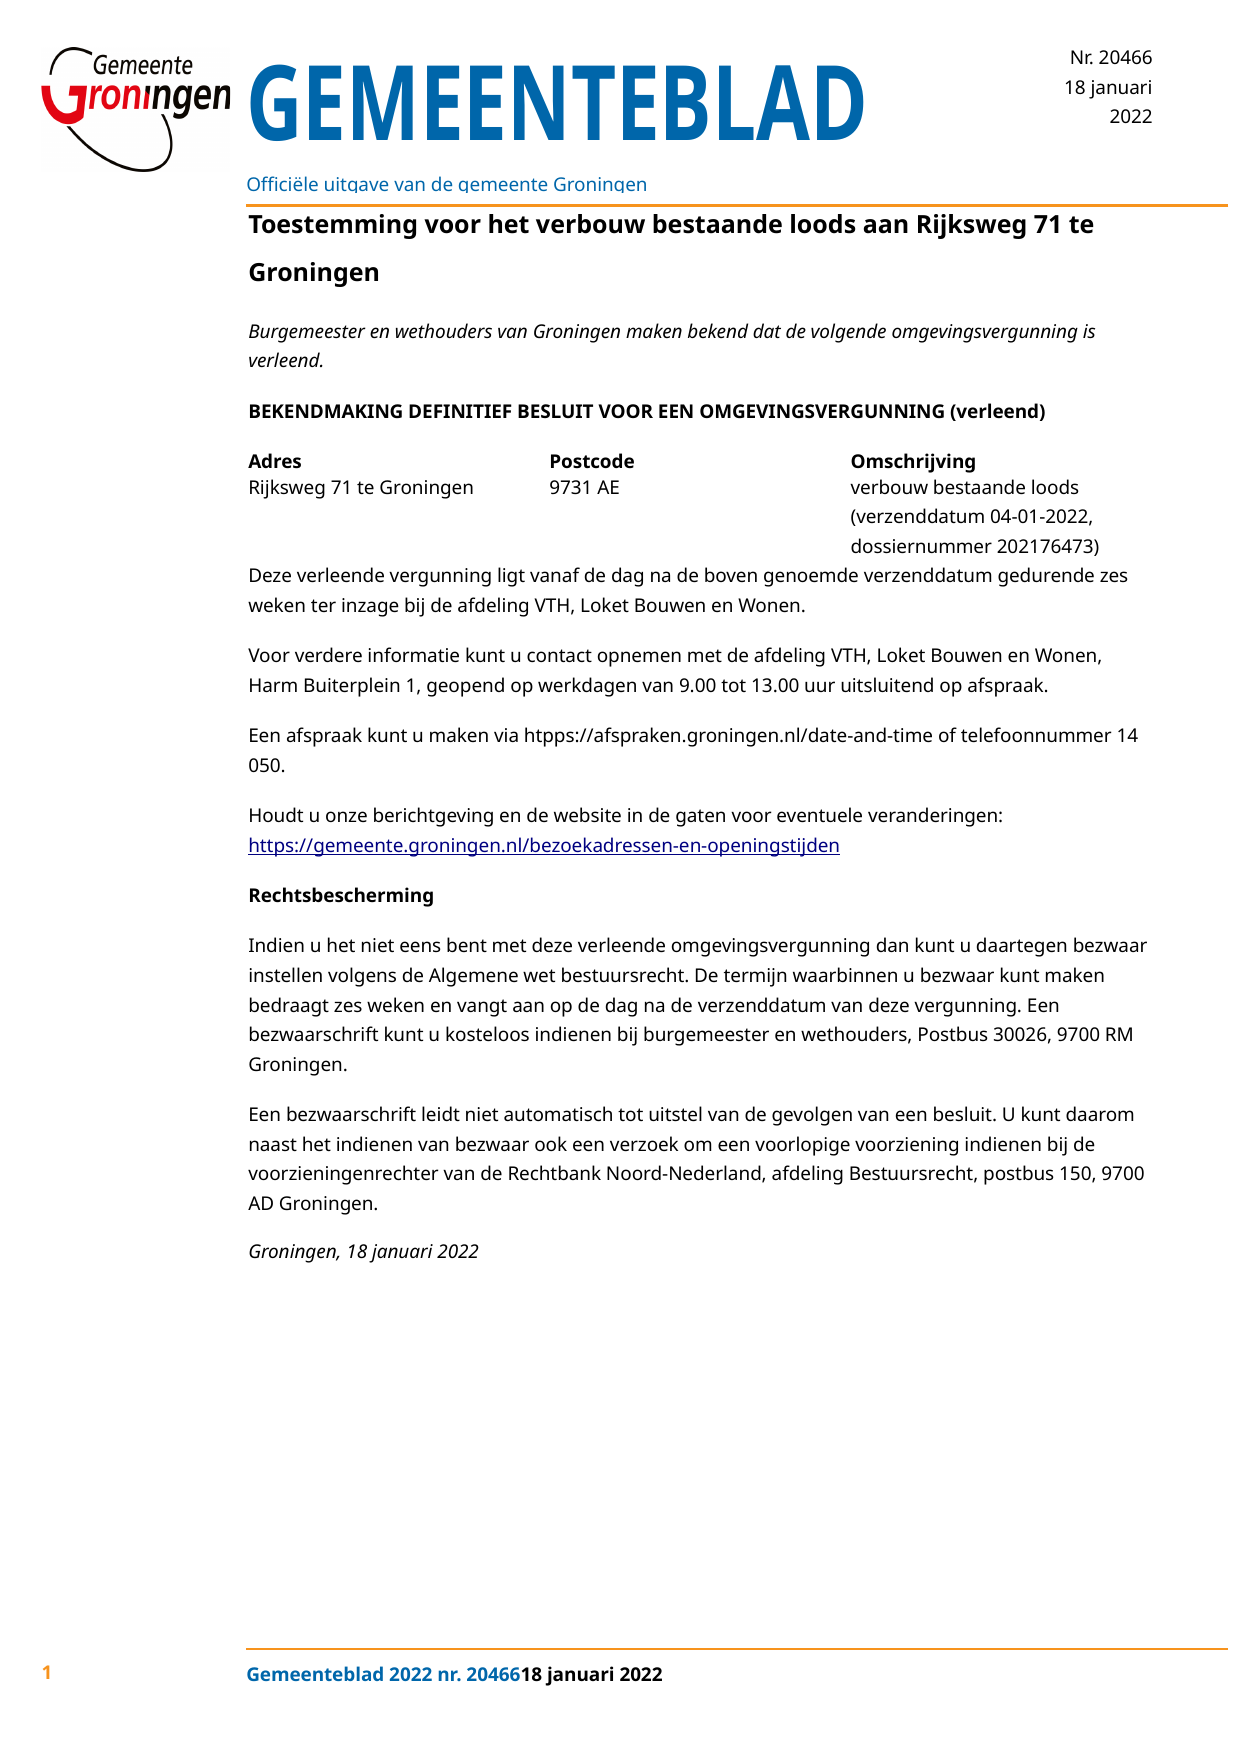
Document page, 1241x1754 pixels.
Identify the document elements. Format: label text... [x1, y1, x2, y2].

table_cell 9731 AE [549, 474, 850, 559]
text BEKENDMAKING DEFINITIEF BESLUIT VOOR EEN OMGEVINGSVERGUNNING (verleend) [248, 398, 1152, 424]
text Burgemeester en wethouders van Groningen maken bekend dat de volgende omgevingsvergunning is verleend. [248, 318, 1152, 373]
table_cell Rijksweg 71 te Groningen [248, 474, 549, 559]
text Rechtsbescherming [248, 882, 1152, 908]
text Groningen, 18 januari 2022 [248, 1238, 1152, 1264]
text Toestemming voor het verbouw bestaande loods aan Rijksweg 71 te Groningen [248, 207, 1152, 288]
text Houdt u onze berichtgeving en de website in de gaten voor eventuele veranderingen: https://gemeente.groningen.nl/bezoekadressen-en-openingstijden [248, 802, 1152, 858]
text Een bezwaarschrift leidt niet automatisch tot uitstel van de gevolgen van een besluit. U kunt daarom naast het indienen van bezwaar ook een verzoek om een voorlopige voorziening indienen bij de voorzieningenrechter van de Rechtbank Noord-Nederland, afdeling Bestuursrecht, postbus 150, 9700 AD Groningen. [248, 1101, 1152, 1216]
table_header Omschrijving [850, 449, 1152, 474]
table_header Adres [248, 449, 549, 474]
table_cell verbouw bestaande loods (verzenddatum 04-01-2022, dossiernummer 202176473) [850, 474, 1152, 559]
text Deze verleende vergunning ligt vanaf de dag na de boven genoemde verzenddatum gedurende zes weken ter inzage bij de afdeling VTH, Loket Bouwen en Wonen. [248, 562, 1152, 618]
text Voor verdere informatie kunt u contact opnemen met de afdeling VTH, Loket Bouwen en Wonen, Harm Buiterplein 1, geopend op werkdagen van 9.00 tot 13.00 uur uitsluitend op afspraak. [248, 642, 1152, 698]
table_header Postcode [549, 449, 850, 474]
text Indien u het niet eens bent met deze verleende omgevingsvergunning dan kunt u daartegen bezwaar instellen volgens de Algemene wet bestuursrecht. De termijn waarbinnen u bezwaar kunt maken bedraagt zes weken en vangt aan op de dag na de verzenddatum van deze vergunning. Een bezwaarschrift kunt u kosteloos indienen bij burgemeester en wethouders, Postbus 30026, 9700 RM Groningen. [248, 933, 1152, 1077]
picture [41, 47, 231, 172]
text Een afspraak kunt u maken via htpps://afspraken.groningen.nl/date-and-time of telefoonnummer 14 050. [248, 722, 1152, 778]
